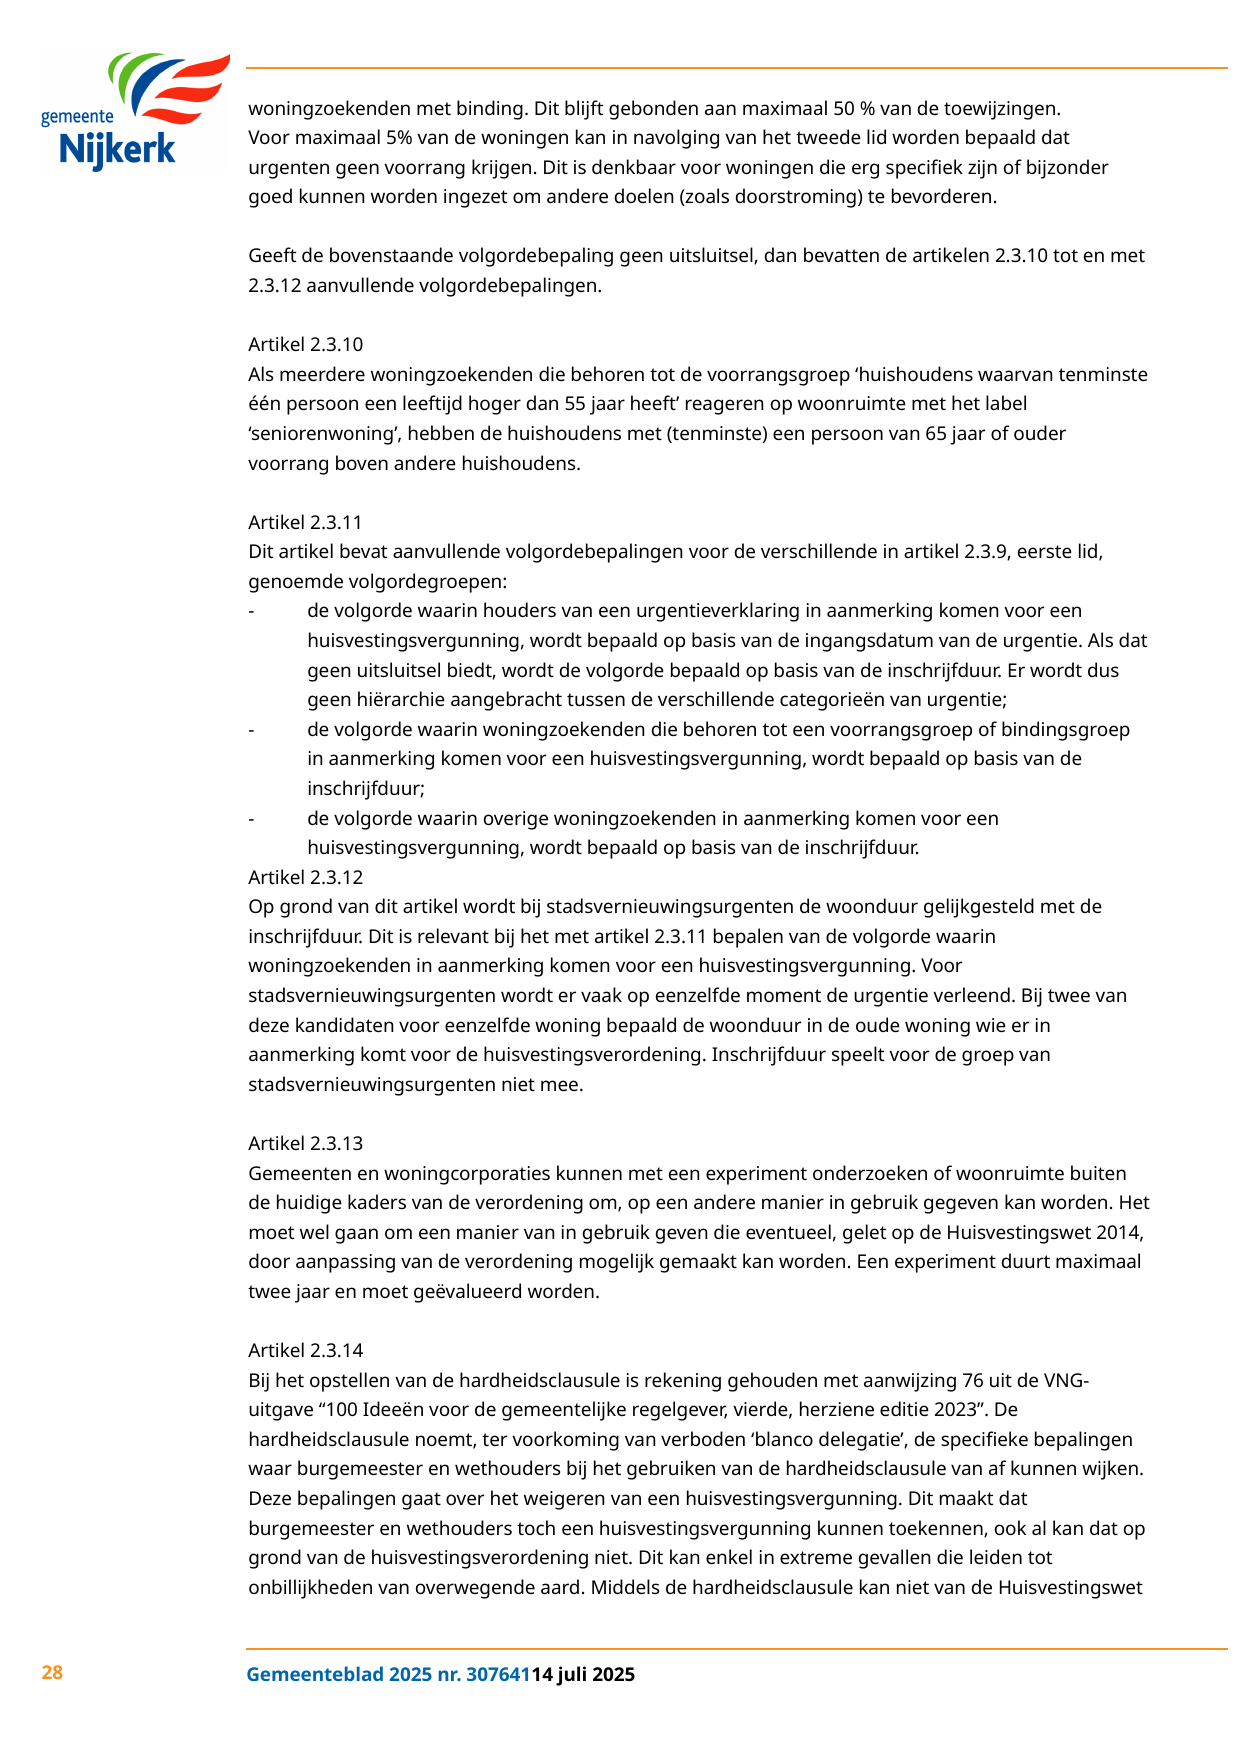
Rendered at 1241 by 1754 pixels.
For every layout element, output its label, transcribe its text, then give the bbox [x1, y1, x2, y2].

text Artikel 2.3.12 [248, 864, 1152, 890]
text Gemeenten en woningcorporaties kunnen met een experiment onderzoeken of woonruimte buiten de huidige kaders van de verordening om, op een andere manier in gebruik gegeven kan worden. Het moet wel gaan om een manier van in gebruik geven die eventueel, gelet op de Huisvestingswet 2014, door aanpassing van de verordening mogelijk gemaakt kan worden. Een experiment duurt maximaal twee jaar en moet geëvalueerd worden. [248, 1160, 1152, 1304]
list de volgorde waarin overige woningzoekenden in aanmerking komen voor een huisvestingsvergunning, wordt bepaald op basis van de inschrijfduur. [248, 805, 1152, 860]
picture [41, 47, 231, 172]
text Dit artikel bevat aanvullende volgordebepalingen voor de verschillende in artikel 2.3.9, eerste lid, genoemde volgordegroepen: [248, 538, 1152, 594]
text Als meerdere woningzoekenden die behoren tot de voorrangsgroep ‘huishoudens waarvan tenminste één persoon een leeftijd hoger dan 55 jaar heeft’ reageren op woonruimte met het label ‘seniorenwoning’, hebben de huishoudens met (tenminste) een persoon van 65 jaar of ouder voorrang boven andere huishoudens. [248, 361, 1152, 476]
list de volgorde waarin woningzoekenden die behoren tot een voorrangsgroep of bindingsgroep in aanmerking komen voor een huisvestingsvergunning, wordt bepaald op basis van de inschrijfduur; [248, 716, 1152, 801]
text Op grond van dit artikel wordt bij stadsvernieuwingsurgenten de woonduur gelijkgesteld met de inschrijfduur. Dit is relevant bij het met artikel 2.3.11 bepalen van de volgorde waarin woningzoekenden in aanmerking komen voor een huisvestingsvergunning. Voor stadsvernieuwingsurgenten wordt er vaak op eenzelfde moment de urgentie verleend. Bij twee van deze kandidaten voor eenzelfde woning bepaald de woonduur in de oude woning wie er in aanmerking komt voor de huisvestingsverordening. Inschrijfduur speelt voor de groep van stadsvernieuwingsurgenten niet mee. [248, 893, 1152, 1097]
text Geeft de bovenstaande volgordebepaling geen uitsluitsel, dan bevatten de artikelen 2.3.10 tot en met 2.3.12 aanvullende volgordebepalingen. [248, 243, 1152, 298]
text woningzoekenden met binding. Dit blijft gebonden aan maximaal 50 % van de toewijzingen. [248, 95, 1152, 121]
text Voor maximaal 5% van de woningen kan in navolging van het tweede lid worden bepaald dat urgenten geen voorrang krijgen. Dit is denkbaar voor woningen die erg specifiek zijn of bijzonder goed kunnen worden ingezet om andere doelen (zoals doorstroming) te bevorderen. [248, 124, 1152, 209]
text Artikel 2.3.13 [248, 1130, 1152, 1156]
text Artikel 2.3.10 [248, 331, 1152, 357]
text Artikel 2.3.11 [248, 509, 1152, 535]
text Bij het opstellen van de hardheidsclausule is rekening gehouden met aanwijzing 76 uit de VNG-uitgave “100 Ideeën voor de gemeentelijke regelgever, vierde, herziene editie 2023”. De hardheidsclausule noemt, ter voorkoming van verboden ‘blanco delegatie’, de specifieke bepalingen waar burgemeester en wethouders bij het gebruiken van de hardheidsclausule van af kunnen wijken. Deze bepalingen gaat over het weigeren van een huisvestingsvergunning. Dit maakt dat burgemeester en wethouders toch een huisvestingsvergunning kunnen toekennen, ook al kan dat op grond van de huisvestingsverordening niet. Dit kan enkel in extreme gevallen die leiden tot onbillijkheden van overwegende aard. Middels de hardheidsclausule kan niet van de Huisvestingswet [248, 1367, 1152, 1600]
text Artikel 2.3.14 [248, 1337, 1152, 1363]
list de volgorde waarin houders van een urgentieverklaring in aanmerking komen voor een huisvestingsvergunning, wordt bepaald op basis van de ingangsdatum van de urgentie. Als dat geen uitsluitsel biedt, wordt de volgorde bepaald op basis van de inschrijfduur. Er wordt dus geen hiërarchie aangebracht tussen de verschillende categorieën van urgentie; [248, 598, 1152, 712]
